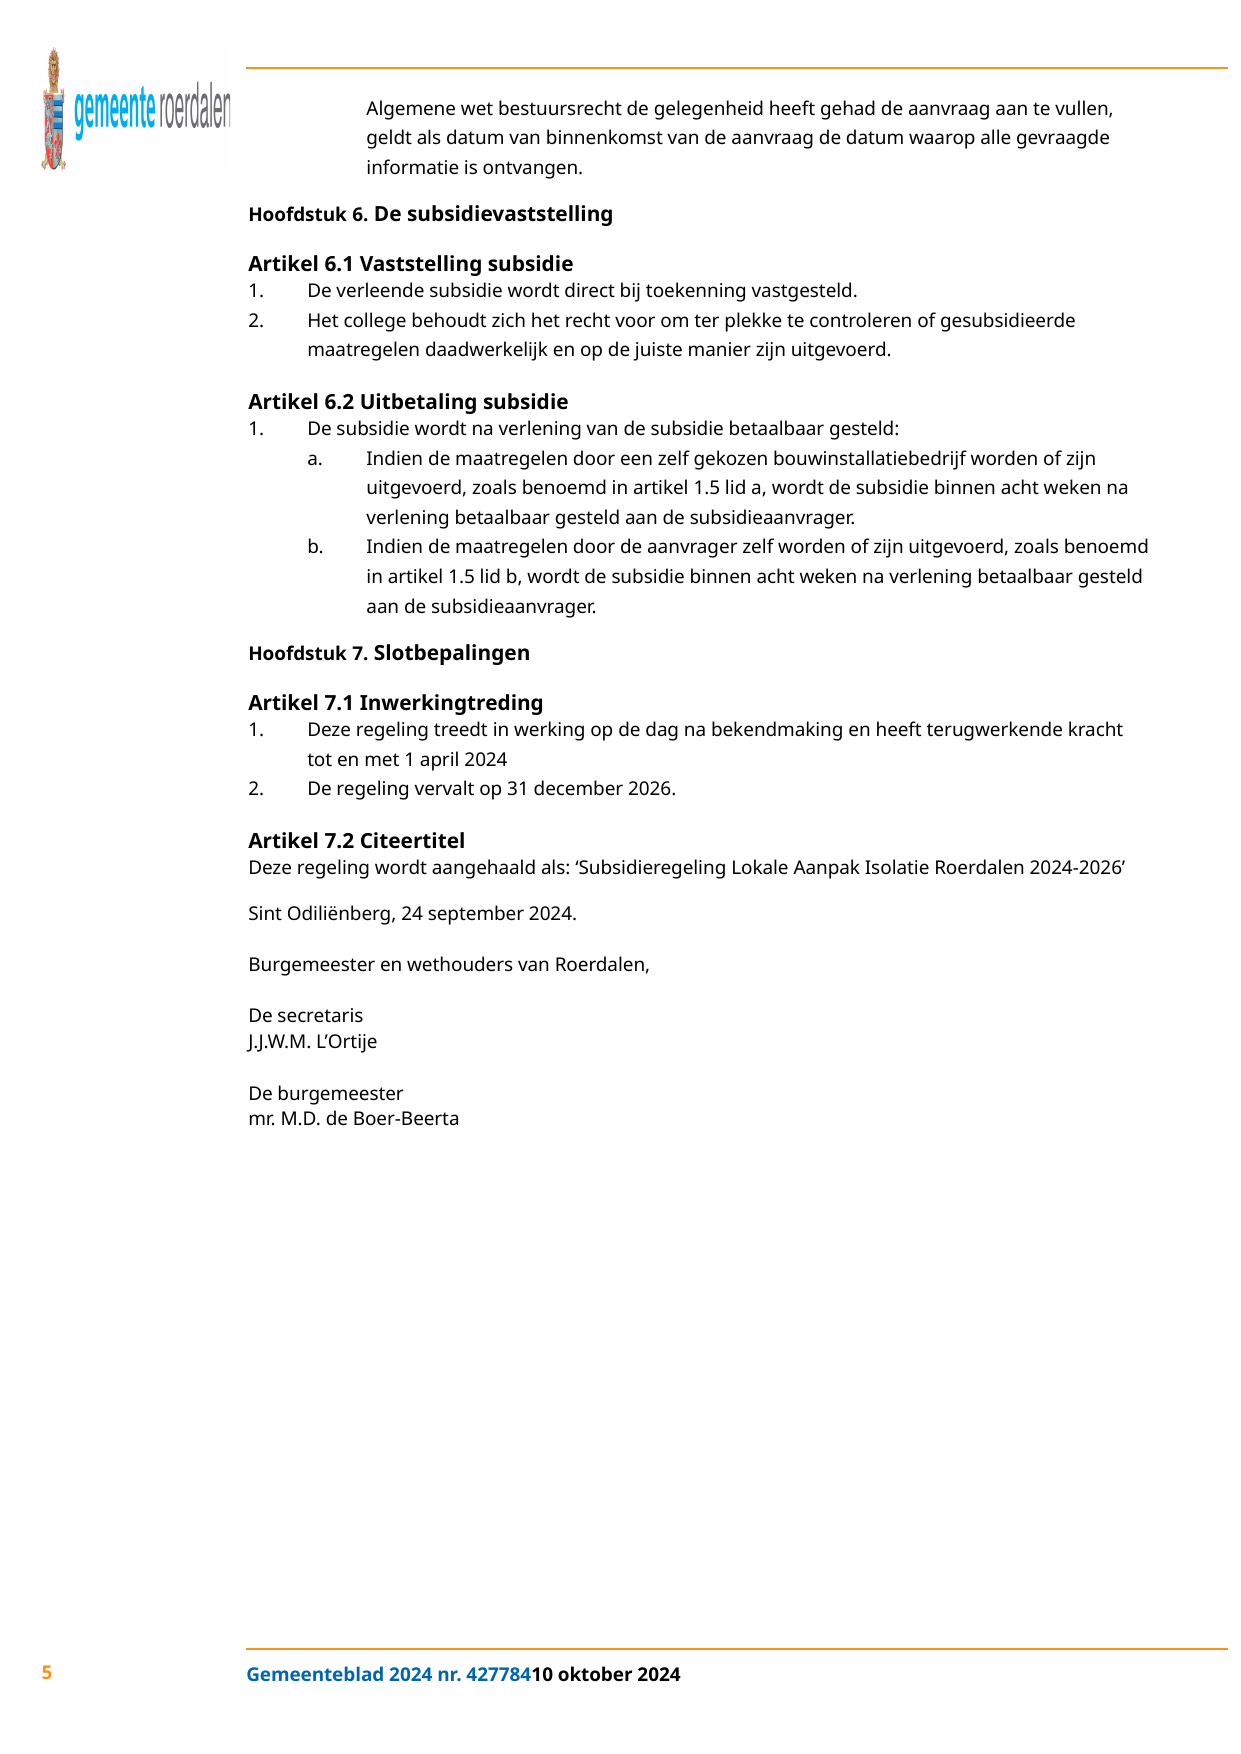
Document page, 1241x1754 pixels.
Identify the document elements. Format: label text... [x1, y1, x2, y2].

text Artikel 7.2 Citeertitel [248, 826, 1152, 854]
picture [41, 47, 231, 172]
list Indien de maatregelen door de aanvrager zelf worden of zijn uitgevoerd, zoals benoemd in artikel 1.5 lid b, wordt de subsidie binnen acht weken na verlening betaalbaar gesteld aan de subsidieaanvrager. [307, 534, 1152, 618]
list De subsidie wordt na verlening van de subsidie betaalbaar gesteld: [248, 415, 1152, 441]
list Indien de maatregelen door een zelf gekozen bouwinstallatiebedrijf worden of zijn uitgevoerd, zoals benoemd in artikel 1.5 lid a, wordt de subsidie binnen acht weken na verlening betaalbaar gesteld aan de subsidieaanvrager. [307, 445, 1152, 530]
text mr. M.D. de Boer-Beerta [248, 1106, 1152, 1131]
text Artikel 6.1 Vaststelling subsidie [248, 249, 1152, 277]
text J.J.W.M. L’Ortije [248, 1028, 1152, 1054]
list Het college behoudt zich het recht voor om ter plekke te controleren of gesubsidieerde maatregelen daadwerkelijk en op de juiste manier zijn uitgevoerd. [248, 307, 1152, 362]
list De regeling vervalt op 31 december 2026. [248, 775, 1152, 801]
list Algemene wet bestuursrecht de gelegenheid heeft gehad de aanvraag aan te vullen, geldt als datum van binnenkomst van de aanvraag de datum waarop alle gevraagde informatie is ontvangen. [307, 95, 1152, 180]
text Artikel 7.1 Inwerkingtreding [248, 688, 1152, 716]
text Burgemeester en wethouders van Roerdalen, [248, 951, 1152, 977]
text Artikel 6.2 Uitbetaling subsidie [248, 387, 1152, 415]
list De verleende subsidie wordt direct bij toekenning vastgesteld. [248, 277, 1152, 303]
text Deze regeling wordt aangehaald als: ‘Subsidieregeling Lokale Aanpak Isolatie Roerdalen 2024-2026’ [248, 854, 1152, 880]
text Hoofdstuk 6. De subsidievaststelling [248, 199, 1152, 228]
text De burgemeester [248, 1080, 1152, 1106]
text Sint Odiliënberg, 24 september 2024. [248, 900, 1152, 926]
text Hoofdstuk 7. Slotbepalingen [248, 638, 1152, 667]
text De secretaris [248, 1003, 1152, 1028]
list Deze regeling treedt in werking op de dag na bekendmaking en heeft terugwerkende kracht tot en met 1 april 2024 [248, 716, 1152, 771]
